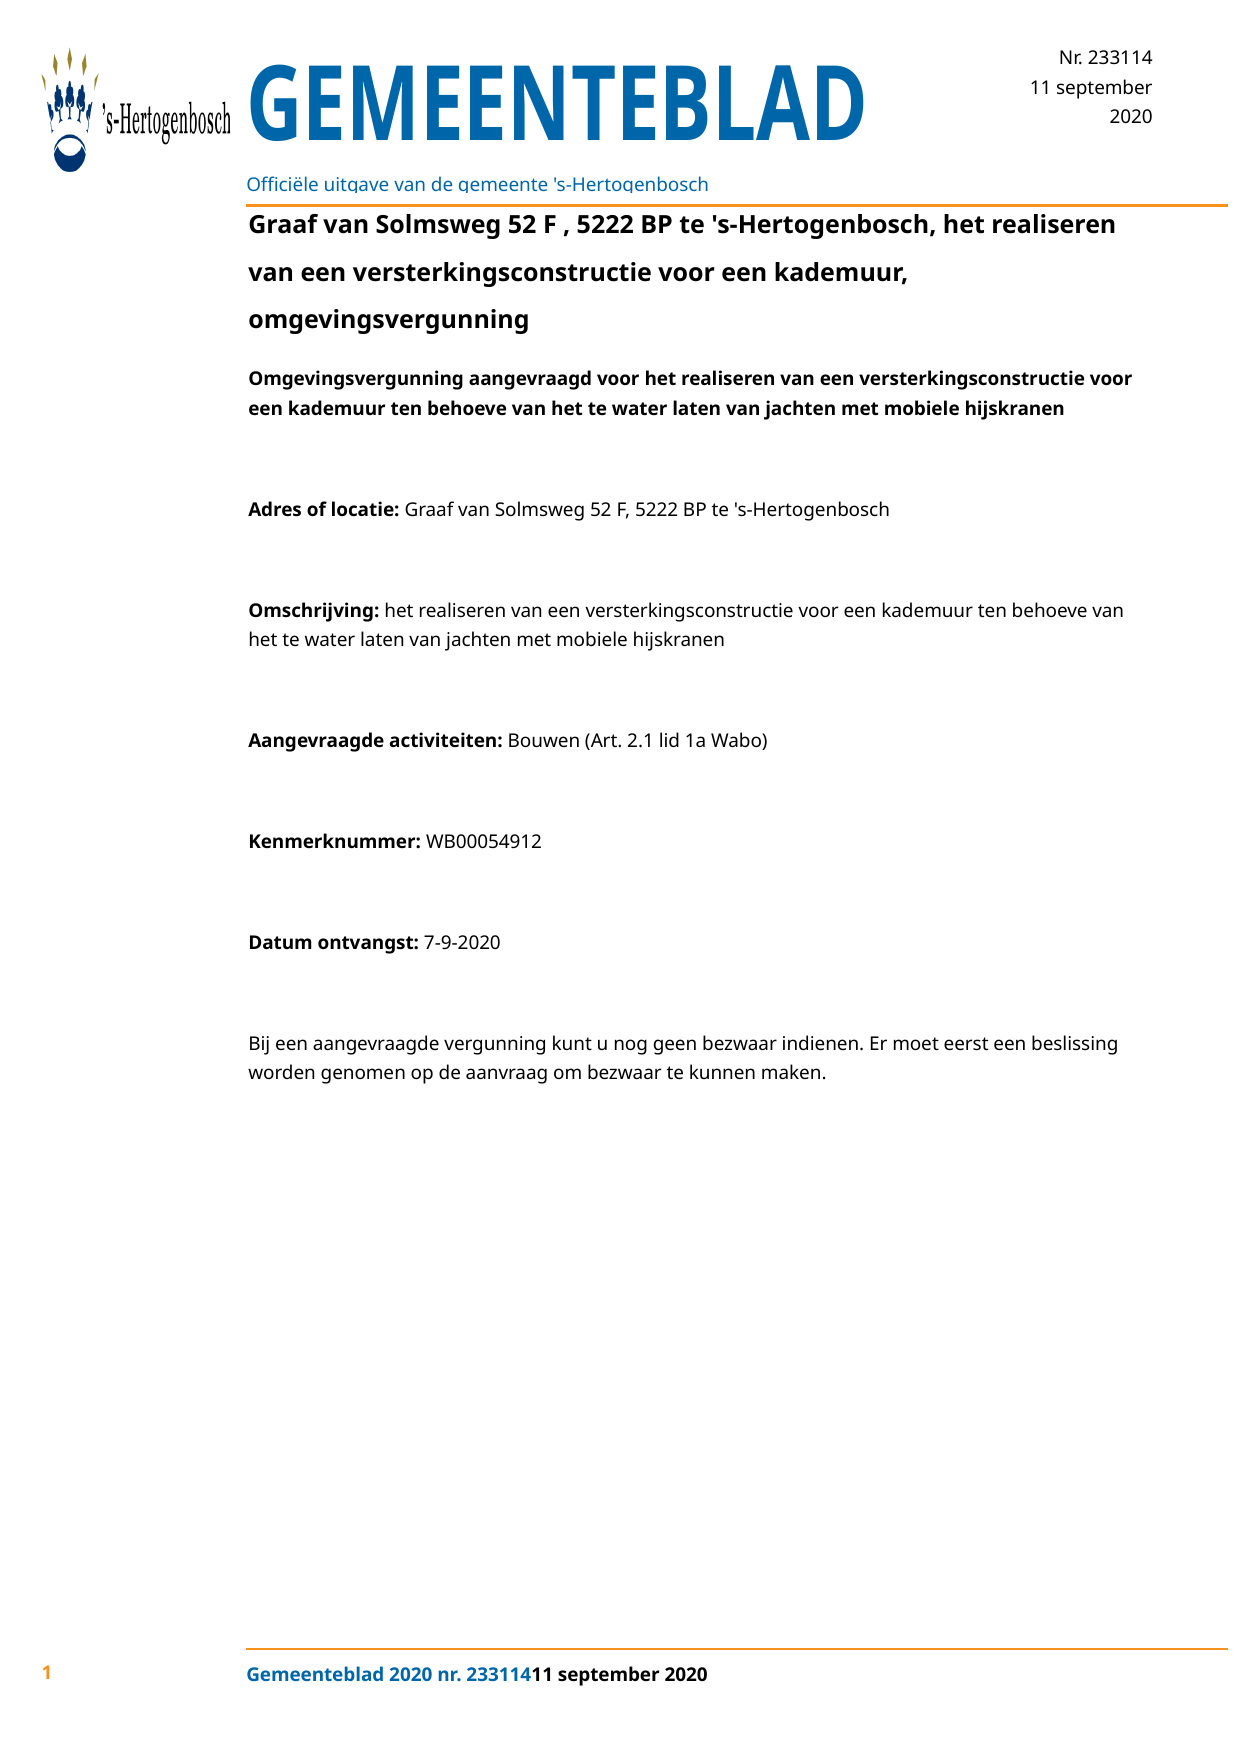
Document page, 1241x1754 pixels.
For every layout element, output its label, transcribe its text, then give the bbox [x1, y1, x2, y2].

text Aangevraagde activiteiten: Bouwen (Art. 2.1 lid 1a Wabo) [248, 727, 1152, 753]
text Adres of locatie: Graaf van Solmsweg 52 F, 5222 BP te 's-Hertogenbosch [248, 496, 1152, 522]
text Bij een aangevraagde vergunning kunt u nog geen bezwaar indienen. Er moet eerst een beslissing worden genomen op de aanvraag om bezwaar te kunnen maken. [248, 1030, 1152, 1085]
text Omgevingsvergunning aangevraagd voor het realiseren van een versterkingsconstructie voor een kademuur ten behoeve van het te water laten van jachten met mobiele hijskranen [248, 366, 1152, 421]
text Graaf van Solmsweg 52 F , 5222 BP te 's-Hertogenbosch, het realiseren van een versterkingsconstructie voor een kademuur, omgevingsvergunning [248, 207, 1152, 336]
text Omschrijving: het realiseren van een versterkingsconstructie voor een kademuur ten behoeve van het te water laten van jachten met mobiele hijskranen [248, 597, 1152, 652]
picture [41, 47, 231, 172]
text Datum ontvangst: 7-9-2020 [248, 929, 1152, 954]
text Kenmerknummer: WB00054912 [248, 828, 1152, 854]
